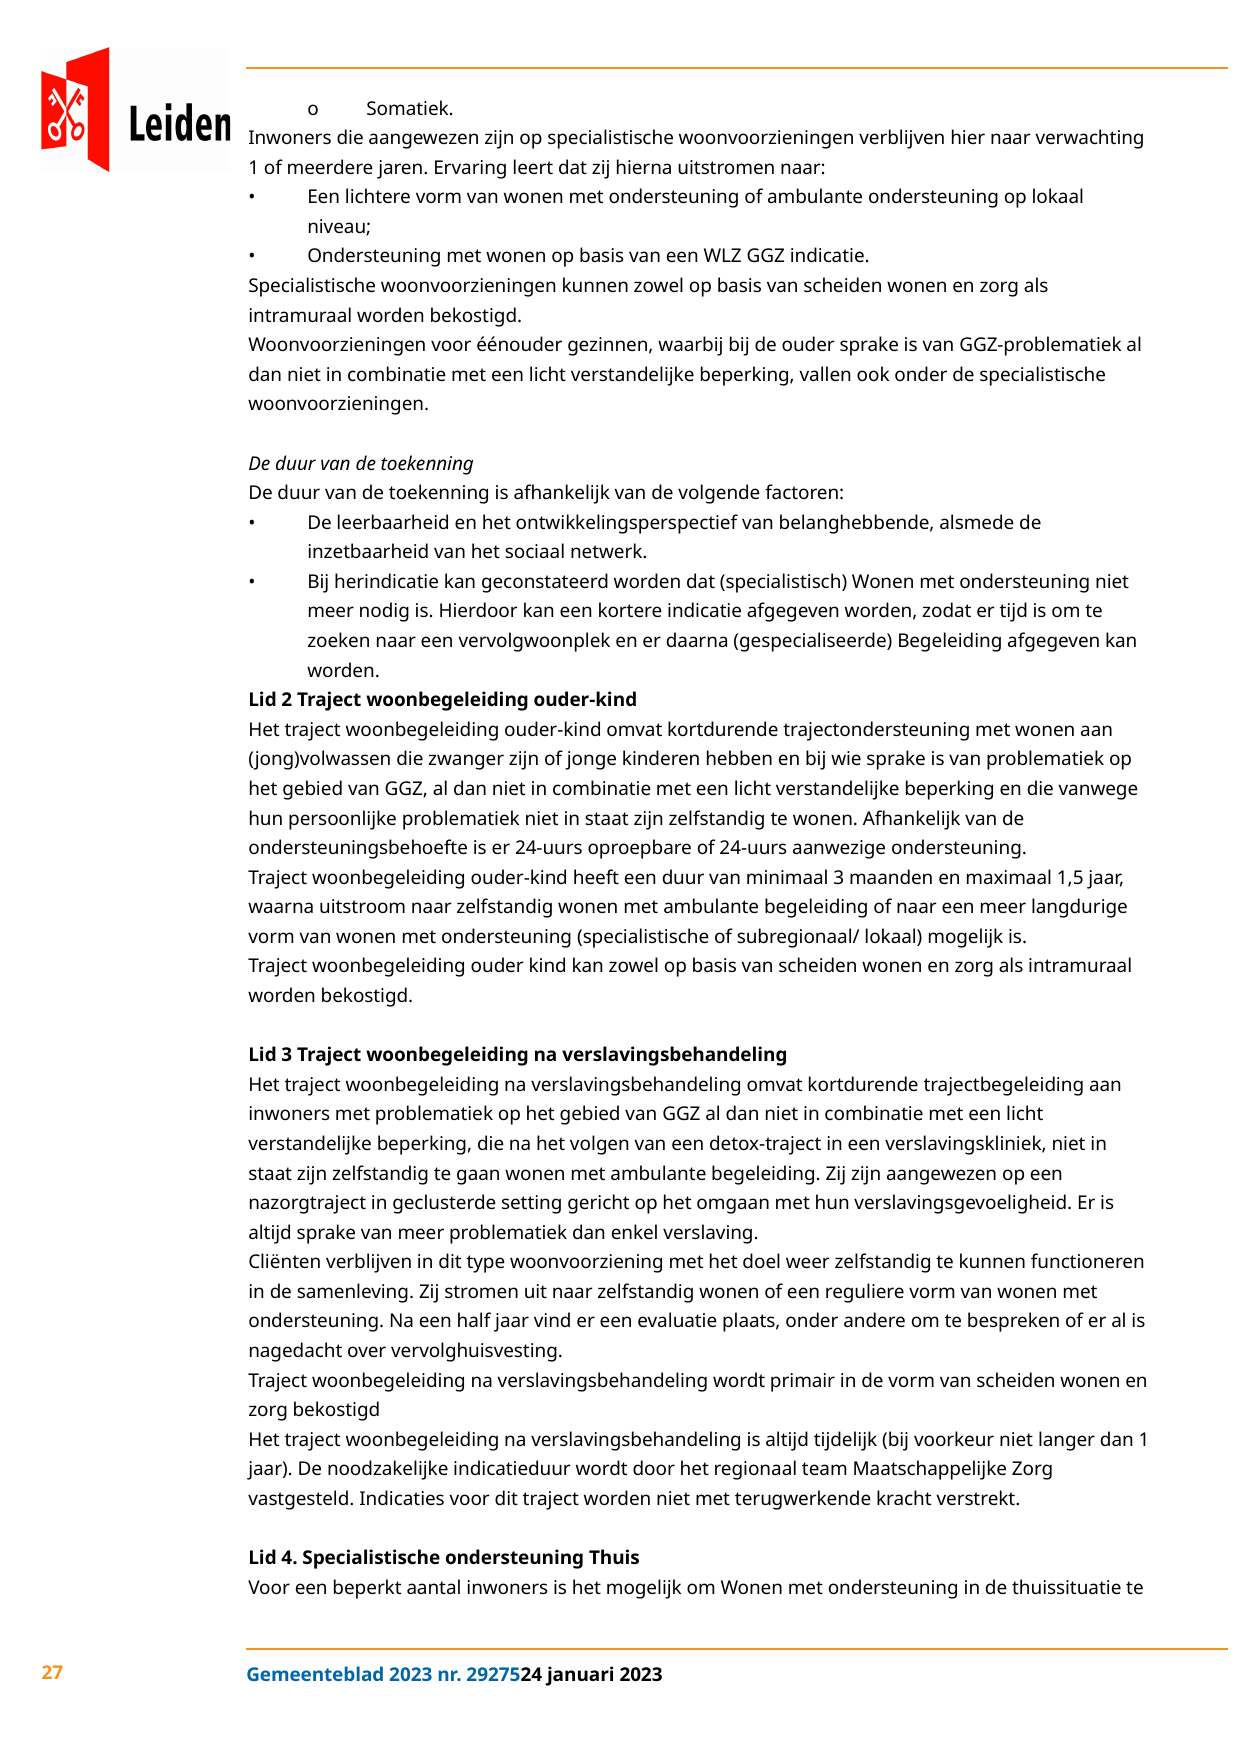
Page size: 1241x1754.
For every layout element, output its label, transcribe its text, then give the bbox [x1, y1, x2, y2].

list Een lichtere vorm van wonen met ondersteuning of ambulante ondersteuning op lokaal niveau; [248, 183, 1152, 239]
list De leerbaarheid en het ontwikkelingsperspectief van belanghebbende, alsmede de inzetbaarheid van het sociaal netwerk. [248, 509, 1152, 564]
text Traject woonbegeleiding ouder kind kan zowel op basis van scheiden wonen en zorg als intramuraal worden bekostigd. [248, 953, 1152, 1008]
text Cliënten verblijven in dit type woonvoorziening met het doel weer zelfstandig te kunnen functioneren in de samenleving. Zij stromen uit naar zelfstandig wonen of een reguliere vorm van wonen met ondersteuning. Na een half jaar vind er een evaluatie plaats, onder andere om te bespreken of er al is nagedacht over vervolghuisvesting. [248, 1248, 1152, 1363]
text Het traject woonbegeleiding na verslavingsbehandeling is altijd tijdelijk (bij voorkeur niet langer dan 1 jaar). De noodzakelijke indicatieduur wordt door het regionaal team Maatschappelijke Zorg vastgesteld. Indicaties voor dit traject worden niet met terugwerkende kracht verstrekt. [248, 1426, 1152, 1511]
text De duur van de toekenning is afhankelijk van de volgende factoren: [248, 479, 1152, 505]
text Inwoners die aangewezen zijn op specialistische woonvoorzieningen verblijven hier naar verwachting 1 of meerdere jaren. Ervaring leert dat zij hierna uitstromen naar: [248, 124, 1152, 180]
text Traject woonbegeleiding na verslavingsbehandeling wordt primair in de vorm van scheiden wonen en zorg bekostigd [248, 1367, 1152, 1422]
picture [41, 47, 231, 172]
text De duur van de toekenning [248, 450, 1152, 476]
text Specialistische woonvoorzieningen kunnen zowel op basis van scheiden wonen en zorg als intramuraal worden bekostigd. [248, 272, 1152, 328]
list Bij herindicatie kan geconstateerd worden dat (specialistisch) Wonen met ondersteuning niet meer nodig is. Hierdoor kan een kortere indicatie afgegeven worden, zodat er tijd is om te zoeken naar een vervolgwoonplek en er daarna (gespecialiseerde) Begeleiding afgegeven kan worden. [248, 568, 1152, 683]
text Voor een beperkt aantal inwoners is het mogelijk om Wonen met ondersteuning in de thuissituatie te [248, 1574, 1152, 1600]
text Het traject woonbegeleiding na verslavingsbehandeling omvat kortdurende trajectbegeleiding aan inwoners met problematiek op het gebied van GGZ al dan niet in combinatie met een licht verstandelijke beperking, die na het volgen van een detox-traject in een verslavingskliniek, niet in staat zijn zelfstandig te gaan wonen met ambulante begeleiding. Zij zijn aangewezen op een nazorgtraject in geclusterde setting gericht op het omgaan met hun verslavingsgevoeligheid. Er is altijd sprake van meer problematiek dan enkel verslaving. [248, 1071, 1152, 1245]
text Lid 3 Traject woonbegeleiding na verslavingsbehandeling [248, 1041, 1152, 1067]
text Traject woonbegeleiding ouder-kind heeft een duur van minimaal 3 maanden en maximaal 1,5 jaar, waarna uitstroom naar zelfstandig wonen met ambulante begeleiding of naar een meer langdurige vorm van wonen met ondersteuning (specialistische of subregionaal/ lokaal) mogelijk is. [248, 864, 1152, 949]
text Het traject woonbegeleiding ouder-kind omvat kortdurende trajectondersteuning met wonen aan (jong)volwassen die zwanger zijn of jonge kinderen hebben en bij wie sprake is van problematiek op het gebied van GGZ, al dan niet in combinatie met een licht verstandelijke beperking en die vanwege hun persoonlijke problematiek niet in staat zijn zelfstandig te wonen. Afhankelijk van de ondersteuningsbehoefte is er 24-uurs oproepbare of 24-uurs aanwezige ondersteuning. [248, 716, 1152, 860]
text Lid 4. Specialistische ondersteuning Thuis [248, 1544, 1152, 1570]
text Woonvoorzieningen voor éénouder gezinnen, waarbij bij de ouder sprake is van GGZ-problematiek al dan niet in combinatie met een licht verstandelijke beperking, vallen ook onder de specialistische woonvoorzieningen. [248, 331, 1152, 416]
list Somatiek. [307, 95, 1152, 121]
text Lid 2 Traject woonbegeleiding ouder-kind [248, 686, 1152, 712]
list Ondersteuning met wonen op basis van een WLZ GGZ indicatie. [248, 243, 1152, 268]
